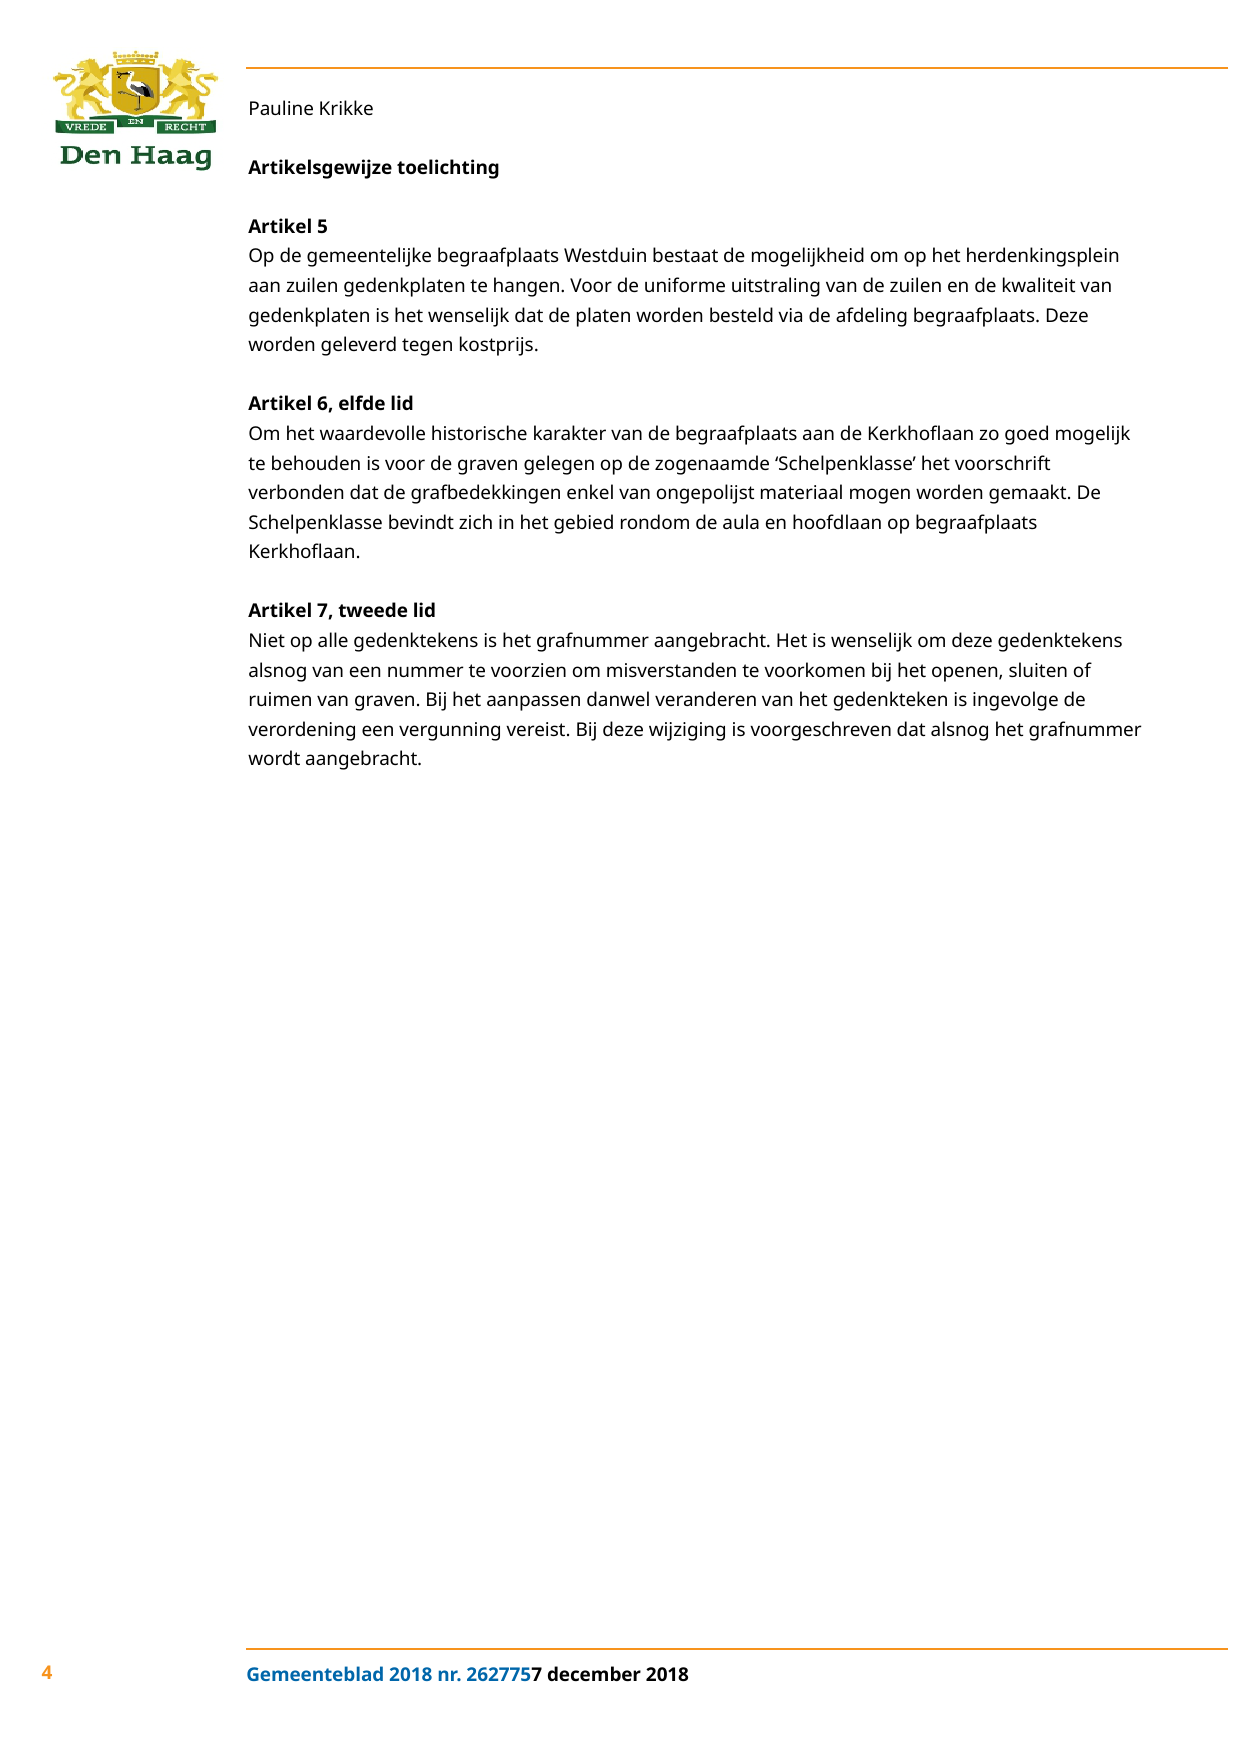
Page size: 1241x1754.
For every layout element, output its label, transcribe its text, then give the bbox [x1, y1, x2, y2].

text Pauline Krikke [248, 95, 1152, 121]
text Niet op alle gedenktekens is het grafnummer aangebracht. Het is wenselijk om deze gedenktekens alsnog van een nummer te voorzien om misverstanden te voorkomen bij het openen, sluiten of ruimen van graven. Bij het aanpassen danwel veranderen van het gedenkteken is ingevolge de verordening een vergunning vereist. Bij deze wijziging is voorgeschreven dat alsnog het grafnummer wordt aangebracht. [248, 627, 1152, 771]
picture [41, 47, 231, 172]
text Artikel 7, tweede lid [248, 598, 1152, 623]
text Artikel 5 [248, 213, 1152, 239]
text Om het waardevolle historische karakter van de begraafplaats aan de Kerkhoflaan zo goed mogelijk te behouden is voor de graven gelegen op de zogenaamde ‘Schelpenklasse’ het voorschrift verbonden dat de grafbedekkingen enkel van ongepolijst materiaal mogen worden gemaakt. De Schelpenklasse bevindt zich in het gebied rondom de aula en hoofdlaan op begraafplaats Kerkhoflaan. [248, 420, 1152, 564]
text Artikelsgewijze toelichting [248, 154, 1152, 180]
text Op de gemeentelijke begraafplaats Westduin bestaat de mogelijkheid om op het herdenkingsplein aan zuilen gedenkplaten te hangen. Voor de uniforme uitstraling van de zuilen en de kwaliteit van gedenkplaten is het wenselijk dat de platen worden besteld via de afdeling begraafplaats. Deze worden geleverd tegen kostprijs. [248, 243, 1152, 357]
text Artikel 6, elfde lid [248, 391, 1152, 416]
